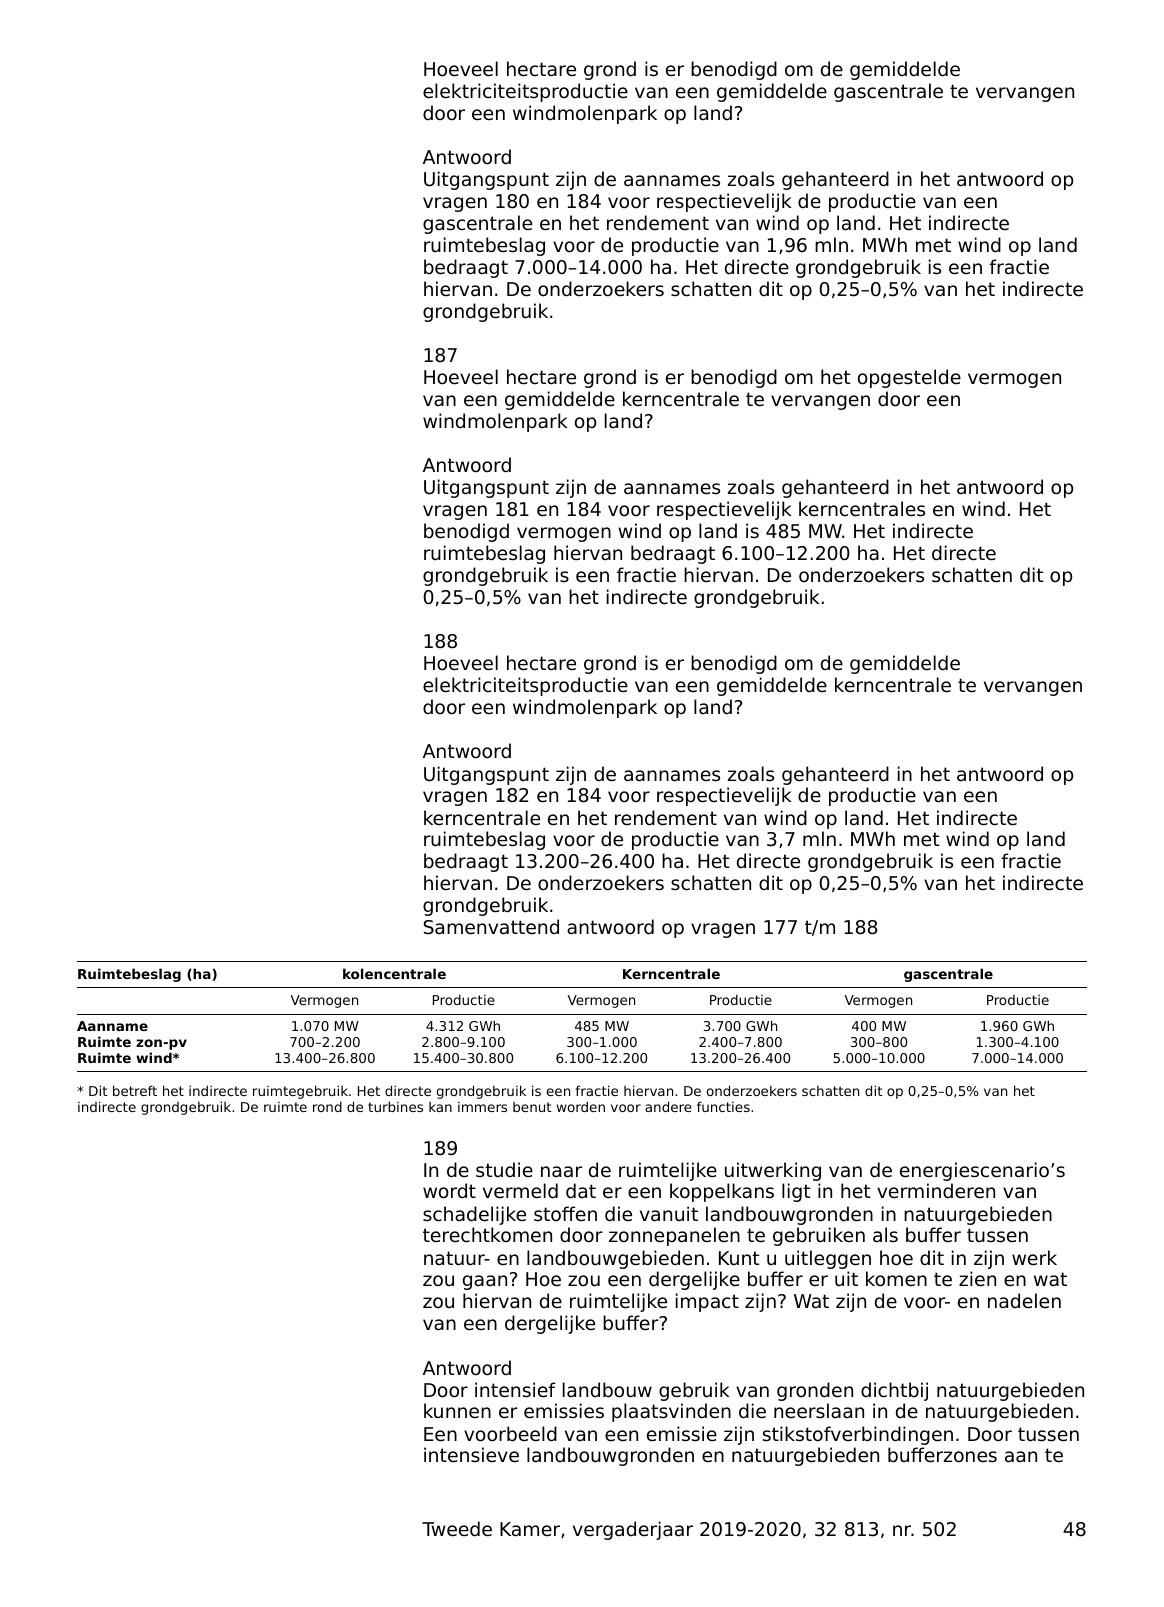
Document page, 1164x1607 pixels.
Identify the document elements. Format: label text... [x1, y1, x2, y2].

table_cell 3.700 GWh [671, 1015, 809, 1035]
table_cell 13.400–26.800 [255, 1051, 394, 1071]
table_cell 13.200–26.400 [671, 1051, 809, 1071]
text Antwoord [422, 741, 1087, 763]
table_cell 2.400–7.800 [671, 1035, 809, 1051]
text Samenvattend antwoord op vragen 177 t/m 188 [422, 917, 1087, 939]
table_cell Vermogen [255, 988, 394, 1013]
table_cell 1.070 MW [255, 1015, 394, 1035]
text Antwoord [422, 455, 1087, 477]
table_header gascentrale [810, 962, 1087, 987]
table_cell Productie [671, 988, 809, 1013]
table_cell 4.312 GWh [394, 1015, 532, 1035]
table_cell 6.100–12.200 [533, 1051, 671, 1071]
table_cell Productie [394, 988, 532, 1013]
text Antwoord [422, 147, 1087, 169]
text In de studie naar de ruimtelijke uitwerking van de energiescenario’s wordt vermeld dat er een koppelkans ligt in het verminderen van schadelijke stoffen die vanuit landbouwgronden in natuurgebieden terechtkomen door zonnepanelen te gebruiken als buffer tussen natuur- en landbouwgebieden. Kunt u uitleggen hoe dit in zijn werk zou gaan? Hoe zou een dergelijke buffer er uit komen te zien en wat zou hiervan de ruimtelijke impact zijn? Wat zijn de voor- en nadelen van een dergelijke buffer? [422, 1159, 1087, 1335]
table_header Kerncentrale [533, 962, 809, 987]
table_cell Ruimte wind* [77, 1051, 255, 1071]
text Hoeveel hectare grond is er benodigd om de gemiddelde elektriciteitsproductie van een gemiddelde gascentrale te vervangen door een windmolenpark op land? [422, 59, 1087, 125]
table_cell 15.400–30.800 [394, 1051, 532, 1071]
table_cell 1.960 GWh [948, 1015, 1087, 1035]
table_cell * Dit betreft het indirecte ruimtegebruik. Het directe grondgebruik is een fractie hiervan. De onderzoekers schatten dit op 0,25–0,5% van het indirecte grondgebruik. De ruimte rond de turbines kan immers benut worden voor andere functies. [77, 1072, 1087, 1115]
text 187 [422, 345, 1087, 367]
text 189 [422, 1137, 1087, 1159]
table_cell Aanname [77, 1015, 255, 1035]
text Hoeveel hectare grond is er benodigd om de gemiddelde elektriciteitsproductie van een gemiddelde kerncentrale te vervangen door een windmolenpark op land? [422, 653, 1087, 719]
table_header kolencentrale [255, 962, 532, 987]
table_cell 2.800–9.100 [394, 1035, 532, 1051]
table_cell 300–1.000 [533, 1035, 671, 1051]
text Door intensief landbouw gebruik van gronden dichtbij natuurgebieden kunnen er emissies plaatsvinden die neerslaan in de natuurgebieden. Een voorbeeld van een emissie zijn stikstofverbindingen. Door tussen intensieve landbouwgronden en natuurgebieden bufferzones aan te [422, 1379, 1087, 1467]
table_cell [77, 988, 255, 1013]
text Antwoord [422, 1357, 1087, 1379]
table_cell Vermogen [810, 988, 948, 1013]
text Hoeveel hectare grond is er benodigd om het opgestelde vermogen van een gemiddelde kerncentrale te vervangen door een windmolenpark op land? [422, 367, 1087, 433]
table_cell 300–800 [810, 1035, 948, 1051]
table_cell 7.000–14.000 [948, 1051, 1087, 1071]
text Uitgangspunt zijn de aannames zoals gehanteerd in het antwoord op vragen 182 en 184 voor respectievelijk de productie van een kerncentrale en het rendement van wind op land. Het indirecte ruimtebeslag voor de productie van 3,7 mln. MWh met wind op land bedraagt 13.200–26.400 ha. Het directe grondgebruik is een fractie hiervan. De onderzoekers schatten dit op 0,25–0,5% van het indirecte grondgebruik. [422, 763, 1087, 917]
table_cell Vermogen [533, 988, 671, 1013]
table_cell Ruimte zon-pv [77, 1035, 255, 1051]
table_cell Productie [948, 988, 1087, 1013]
table_cell 485 MW [533, 1015, 671, 1035]
text Uitgangspunt zijn de aannames zoals gehanteerd in het antwoord op vragen 180 en 184 voor respectievelijk de productie van een gascentrale en het rendement van wind op land. Het indirecte ruimtebeslag voor de productie van 1,96 mln. MWh met wind op land bedraagt 7.000–14.000 ha. Het directe grondgebruik is een fractie hiervan. De onderzoekers schatten dit op 0,25–0,5% van het indirecte grondgebruik. [422, 169, 1087, 323]
table_cell 700–2.200 [255, 1035, 394, 1051]
table_header Ruimtebeslag (ha) [77, 962, 255, 987]
table_cell 5.000–10.000 [810, 1051, 948, 1071]
text 188 [422, 631, 1087, 653]
text Uitgangspunt zijn de aannames zoals gehanteerd in het antwoord op vragen 181 en 184 voor respectievelijk kerncentrales en wind. Het benodigd vermogen wind op land is 485 MW. Het indirecte ruimtebeslag hiervan bedraagt 6.100–12.200 ha. Het directe grondgebruik is een fractie hiervan. De onderzoekers schatten dit op 0,25–0,5% van het indirecte grondgebruik. [422, 477, 1087, 609]
table_cell 1.300–4.100 [948, 1035, 1087, 1051]
table_cell 400 MW [810, 1015, 948, 1035]
